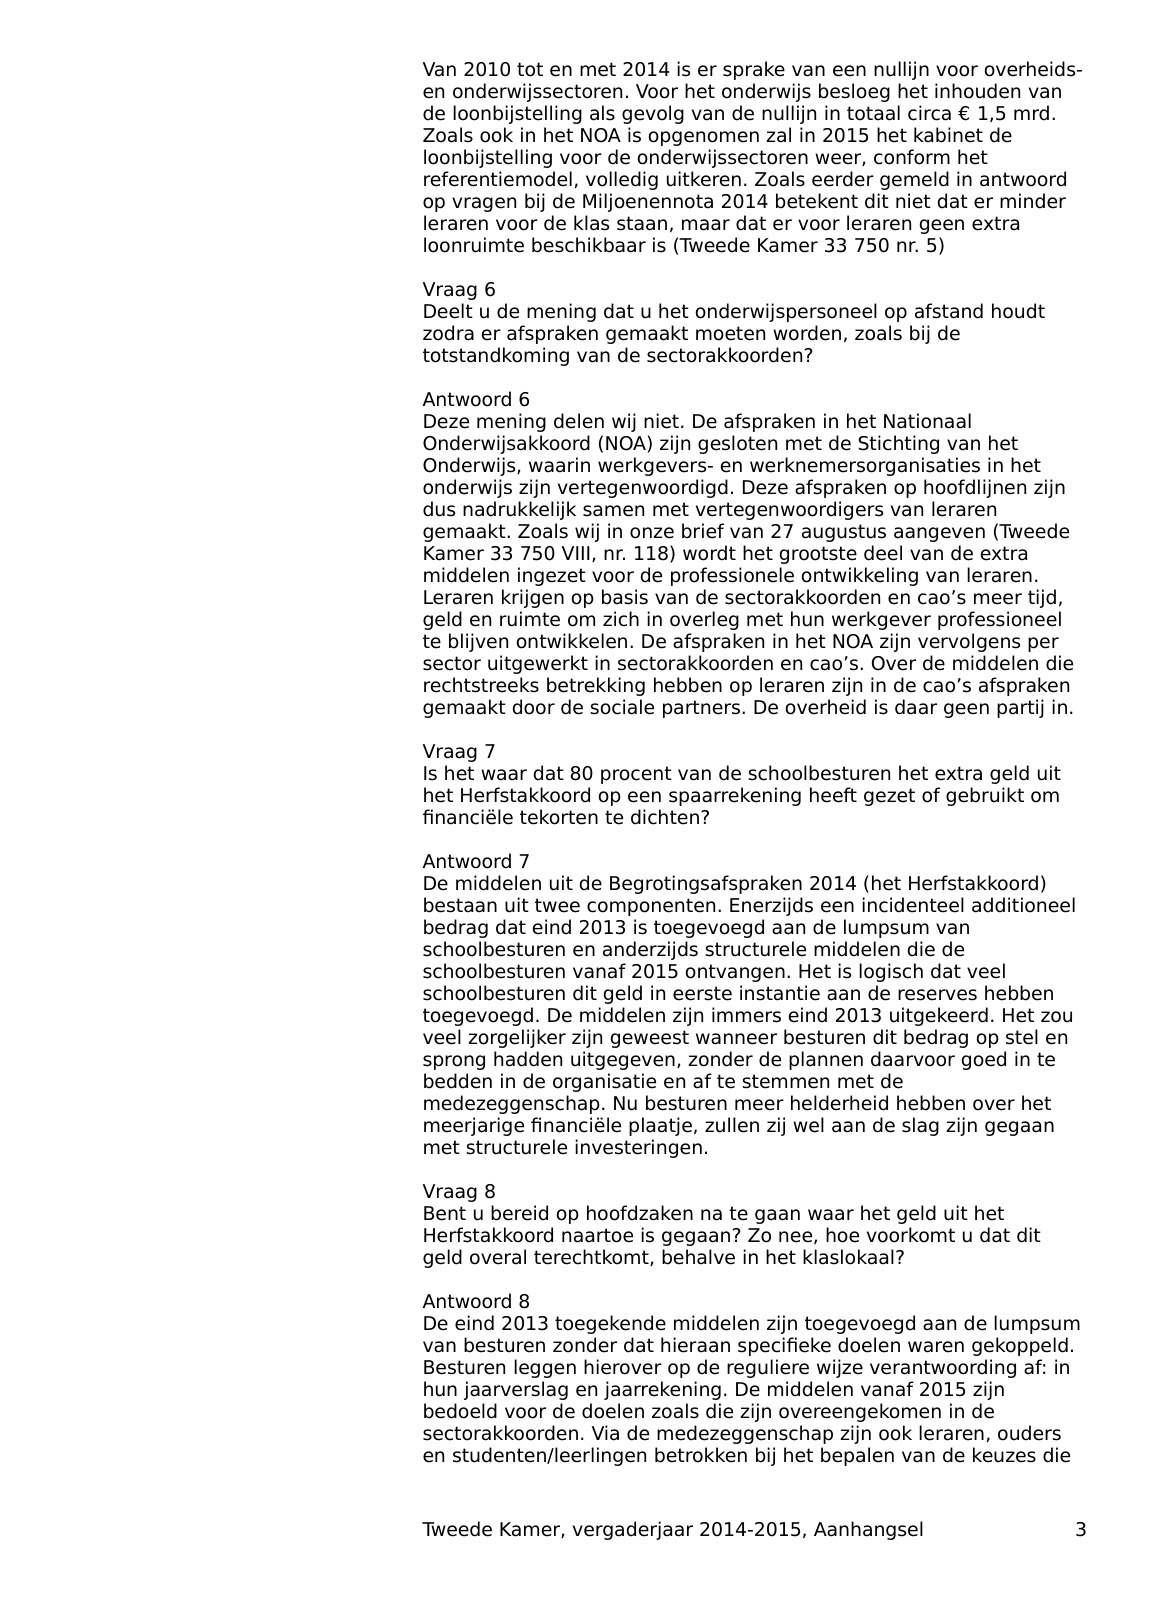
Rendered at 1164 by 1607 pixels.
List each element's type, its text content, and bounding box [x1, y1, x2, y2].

text Vraag 8 [422, 1181, 1087, 1203]
text Antwoord 7 [422, 851, 1087, 873]
text Antwoord 8 [422, 1291, 1087, 1313]
text Vraag 6 [422, 279, 1087, 301]
text Bent u bereid op hoofdzaken na te gaan waar het geld uit het Herfstakkoord naartoe is gegaan? Zo nee, hoe voorkomt u dat dit geld overal terechtkomt, behalve in het klaslokaal? [422, 1203, 1087, 1269]
text Is het waar dat 80 procent van de schoolbesturen het extra geld uit het Herfstakkoord op een spaarrekening heeft gezet of gebruikt om financiële tekorten te dichten? [422, 763, 1087, 829]
text Vraag 7 [422, 741, 1087, 763]
text Deelt u de mening dat u het onderwijspersoneel op afstand houdt zodra er afspraken gemaakt moeten worden, zoals bij de totstandkoming van de sectorakkoorden? [422, 301, 1087, 367]
text Antwoord 6 [422, 389, 1087, 411]
text De eind 2013 toegekende middelen zijn toegevoegd aan de lumpsum van besturen zonder dat hieraan specifieke doelen waren gekoppeld. Besturen leggen hierover op de reguliere wijze verantwoording af: in hun jaarverslag en jaarrekening. De middelen vanaf 2015 zijn bedoeld voor de doelen zoals die zijn overeengekomen in de sectorakkoorden. Via de medezeggenschap zijn ook leraren, ouders en studenten/leerlingen betrokken bij het bepalen van de keuzes die [422, 1313, 1087, 1467]
text De middelen uit de Begrotingsafspraken 2014 (het Herfstakkoord) bestaan uit twee componenten. Enerzijds een incidenteel additioneel bedrag dat eind 2013 is toegevoegd aan de lumpsum van schoolbesturen en anderzijds structurele middelen die de schoolbesturen vanaf 2015 ontvangen. Het is logisch dat veel schoolbesturen dit geld in eerste instantie aan de reserves hebben toegevoegd. De middelen zijn immers eind 2013 uitgekeerd. Het zou veel zorgelijker zijn geweest wanneer besturen dit bedrag op stel en sprong hadden uitgegeven, zonder de plannen daarvoor goed in te bedden in de organisatie en af te stemmen met de medezeggenschap. Nu besturen meer helderheid hebben over het meerjarige financiële plaatje, zullen zij wel aan de slag zijn gegaan met structurele investeringen. [422, 873, 1087, 1159]
text Deze mening delen wij niet. De afspraken in het Nationaal Onderwijsakkoord (NOA) zijn gesloten met de Stichting van het Onderwijs, waarin werkgevers- en werknemersorganisaties in het onderwijs zijn vertegenwoordigd. Deze afspraken op hoofdlijnen zijn dus nadrukkelijk samen met vertegenwoordigers van leraren gemaakt. Zoals wij in onze brief van 27 augustus aangeven (Tweede Kamer 33 750 VIII, nr. 118) wordt het grootste deel van de extra middelen ingezet voor de professionele ontwikkeling van leraren. Leraren krijgen op basis van de sectorakkoorden en cao’s meer tijd, geld en ruimte om zich in overleg met hun werkgever professioneel te blijven ontwikkelen. De afspraken in het NOA zijn vervolgens per sector uitgewerkt in sectorakkoorden en cao’s. Over de middelen die rechtstreeks betrekking hebben op leraren zijn in de cao’s afspraken gemaakt door de sociale partners. De overheid is daar geen partij in. [422, 411, 1087, 719]
text Van 2010 tot en met 2014 is er sprake van een nullijn voor overheids- en onderwijssectoren. Voor het onderwijs besloeg het inhouden van de loonbijstelling als gevolg van de nullijn in totaal circa € 1,5 mrd. Zoals ook in het NOA is opgenomen zal in 2015 het kabinet de loonbijstelling voor de onderwijssectoren weer, conform het referentiemodel, volledig uitkeren. Zoals eerder gemeld in antwoord op vragen bij de Miljoenennota 2014 betekent dit niet dat er minder leraren voor de klas staan, maar dat er voor leraren geen extra loonruimte beschikbaar is (Tweede Kamer 33 750 nr. 5) [422, 59, 1087, 257]
